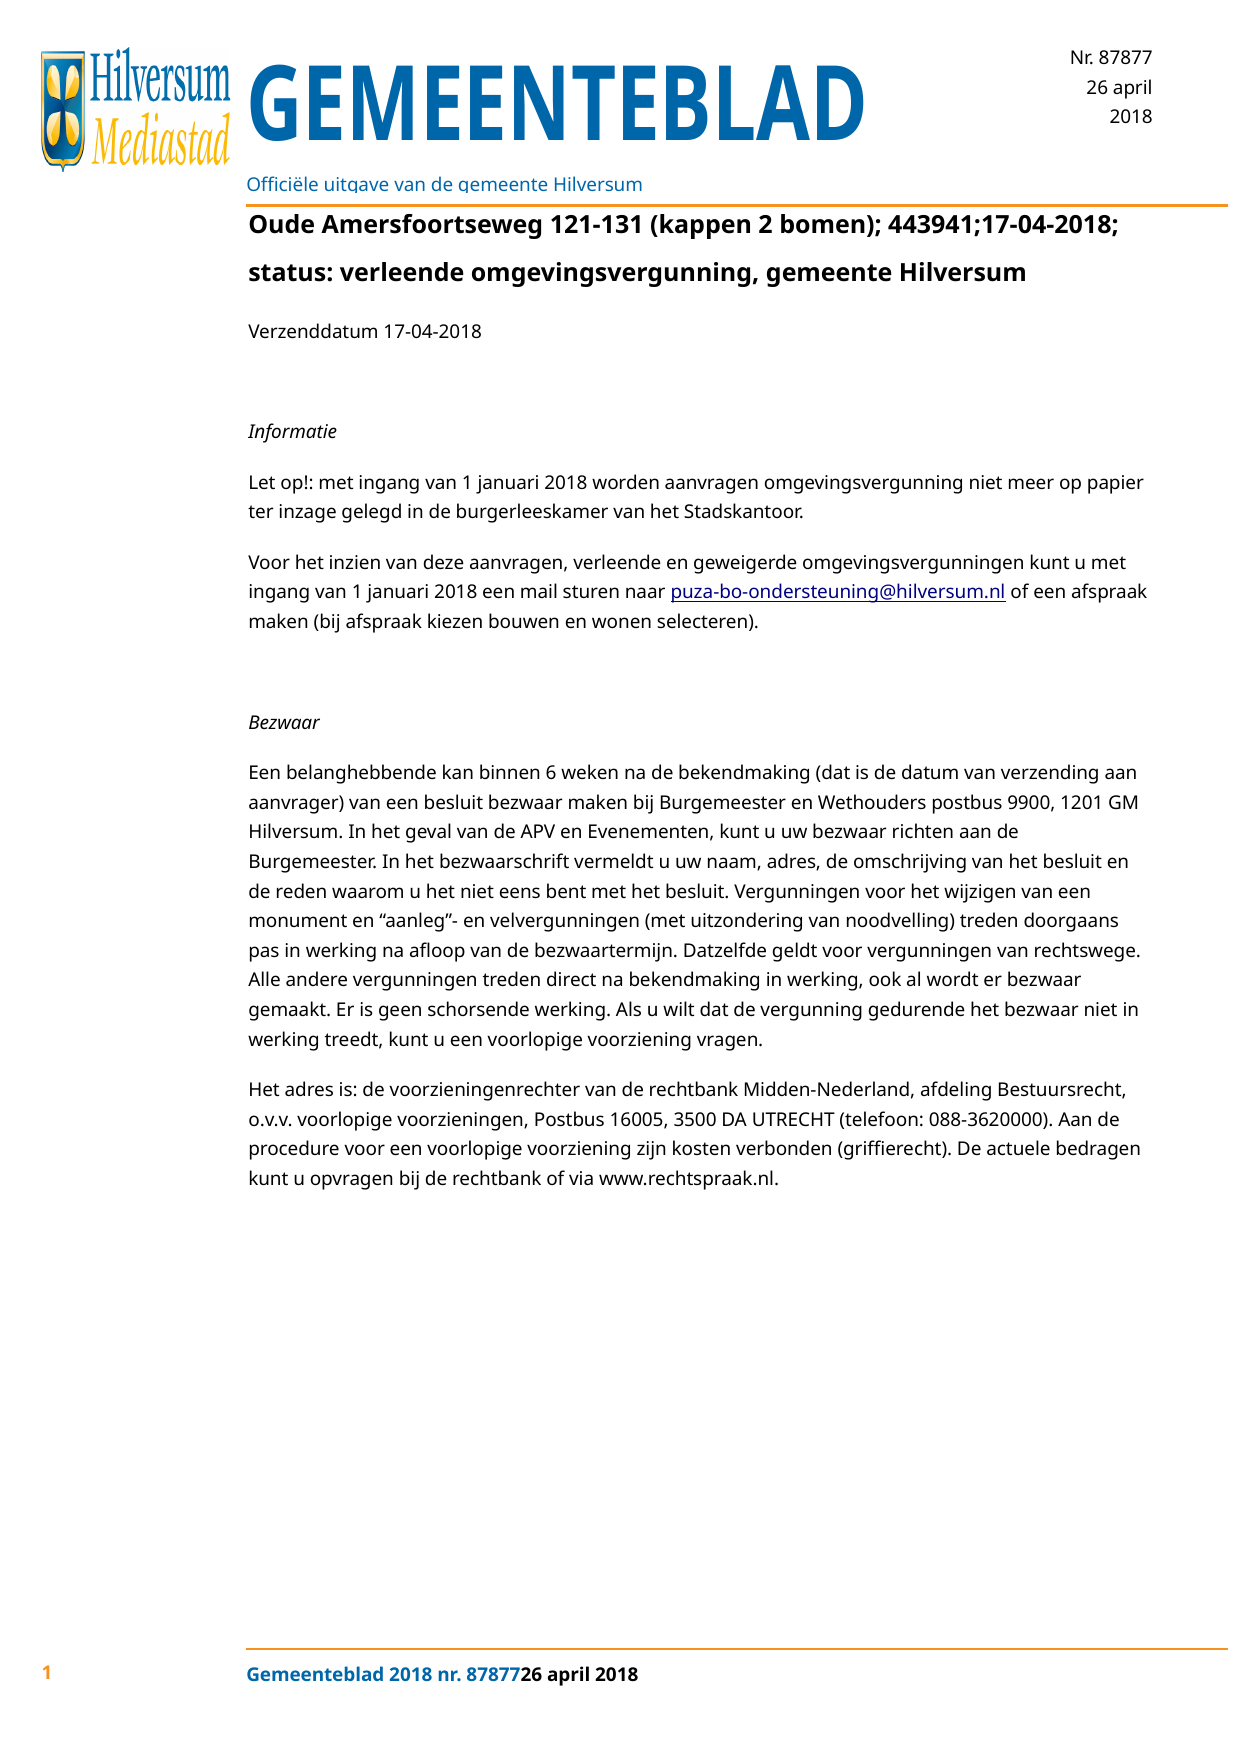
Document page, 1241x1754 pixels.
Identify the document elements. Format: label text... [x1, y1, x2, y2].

text Let op!: met ingang van 1 januari 2018 worden aanvragen omgevingsvergunning niet meer op papier ter inzage gelegd in de burgerleeskamer van het Stadskantoor. [248, 469, 1152, 524]
text Oude Amersfoortseweg 121-131 (kappen 2 bomen); 443941;17-04-2018; status: verleende omgevingsvergunning, gemeente Hilversum [248, 207, 1152, 288]
text Informatie [248, 419, 1152, 444]
text Een belanghebbende kan binnen 6 weken na de bekendmaking (dat is de datum van verzending aan aanvrager) van een besluit bezwaar maken bij Burgemeester en Wethouders postbus 9900, 1201 GM Hilversum. In het geval van de APV en Evenementen, kunt u uw bezwaar richten aan de Burgemeester. In het bezwaarschrift vermeldt u uw naam, adres, de omschrijving van het besluit en de reden waarom u het niet eens bent met het besluit. Vergunningen voor het wijzigen van een monument en “aanleg”- en velvergunningen (met uitzondering van noodvelling) treden doorgaans pas in werking na afloop van de bezwaartermijn. Datzelfde geldt voor vergunningen van rechtswege. Alle andere vergunningen treden direct na bekendmaking in werking, ook al wordt er bezwaar gemaakt. Er is geen schorsende werking. Als u wilt dat de vergunning gedurende het bezwaar niet in werking treedt, kunt u een voorlopige voorziening vragen. [248, 759, 1152, 1052]
text Verzenddatum 17-04-2018 [248, 318, 1152, 344]
text Voor het inzien van deze aanvragen, verleende en geweigerde omgevingsvergunningen kunt u met ingang van 1 januari 2018 een mail sturen naar puza-bo-ondersteuning@hilversum.nl of een afspraak maken (bij afspraak kiezen bouwen en wonen selecteren). [248, 549, 1152, 634]
text Bezwaar [248, 709, 1152, 735]
picture [41, 47, 231, 172]
text Het adres is: de voorzieningenrechter van de rechtbank Midden-Nederland, afdeling Bestuursrecht, o.v.v. voorlopige voorzieningen, Postbus 16005, 3500 DA UTRECHT (telefoon: 088-3620000). Aan de procedure voor een voorlopige voorziening zijn kosten verbonden (griffierecht). De actuele bedragen kunt u opvragen bij de rechtbank of via www.rechtspraak.nl. [248, 1076, 1152, 1191]
